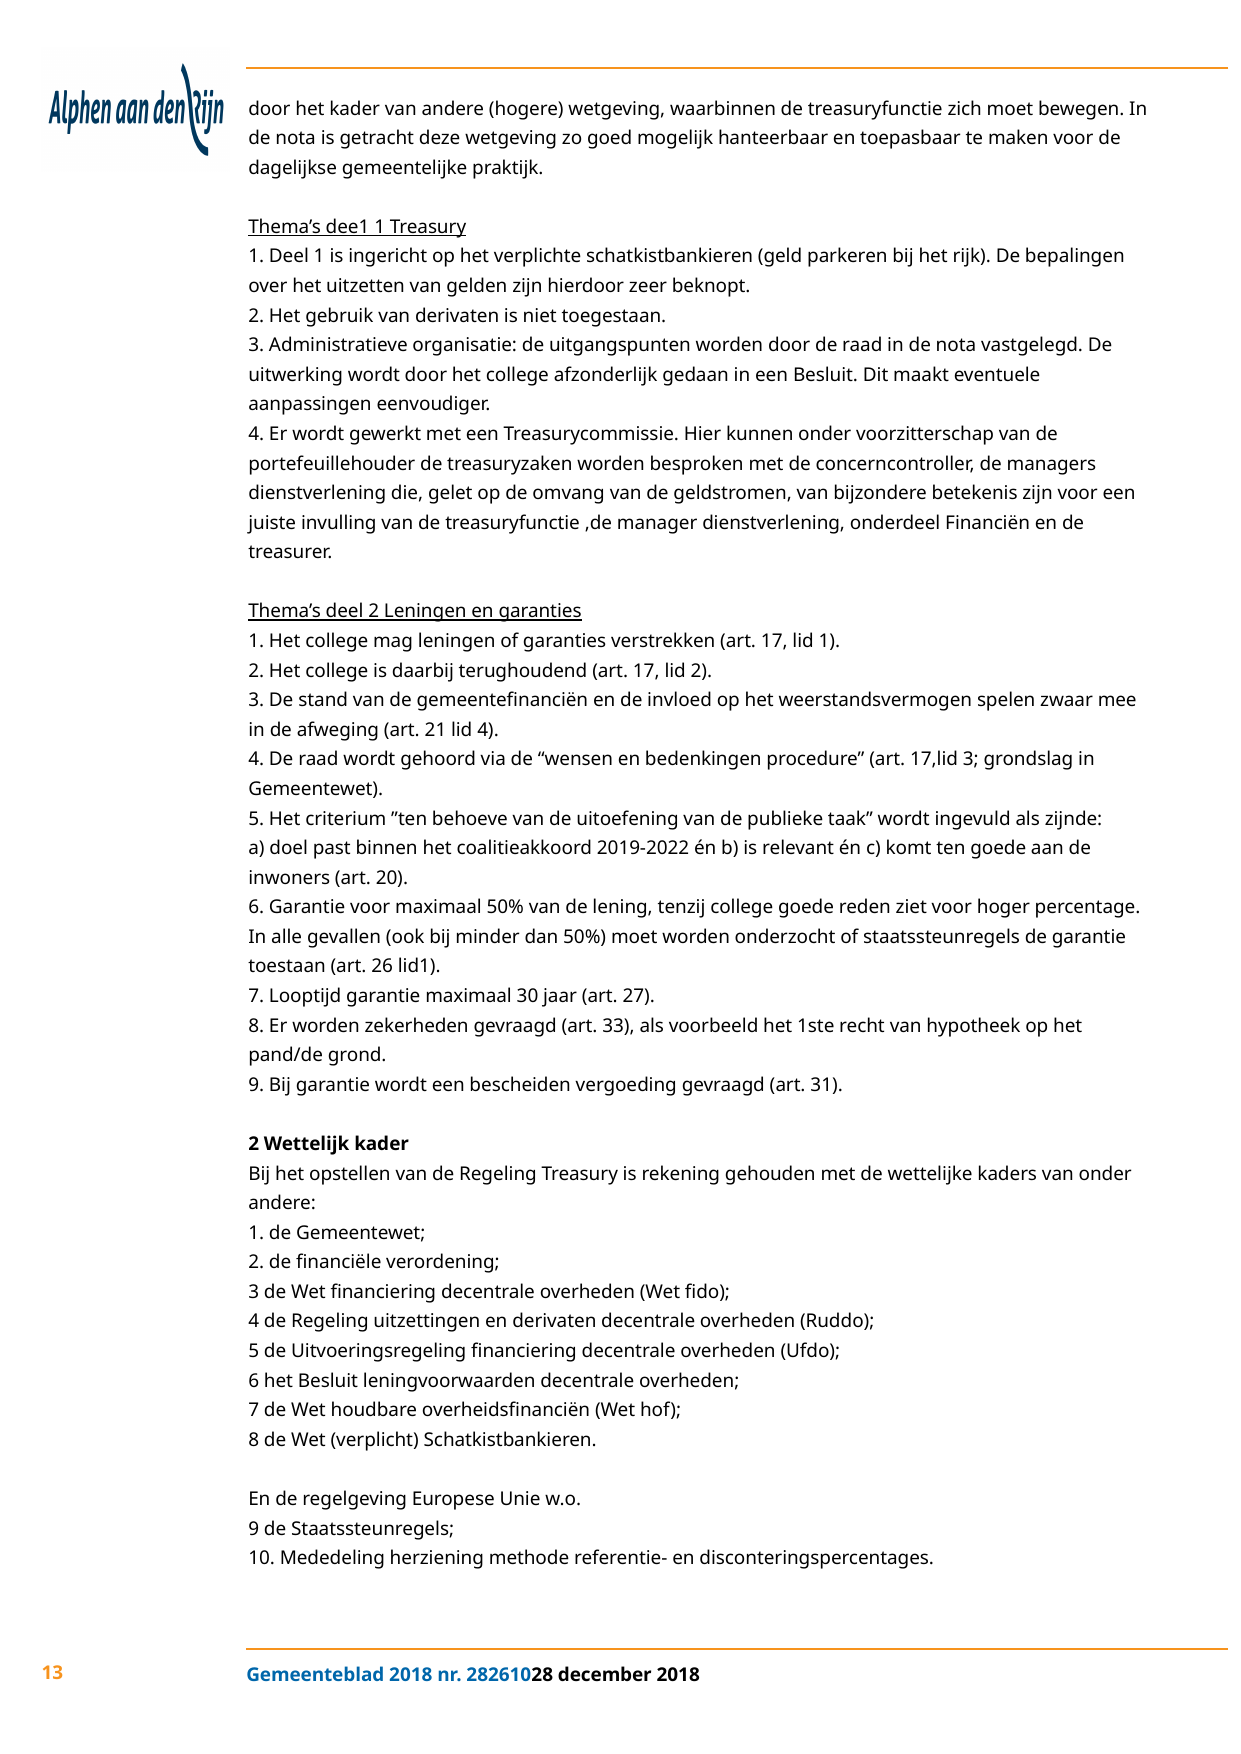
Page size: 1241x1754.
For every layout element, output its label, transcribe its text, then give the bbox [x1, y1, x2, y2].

text 3 de Wet financiering decentrale overheden (Wet fido); [248, 1278, 1152, 1304]
text 4 de Regeling uitzettingen en derivaten decentrale overheden (Ruddo); [248, 1308, 1152, 1333]
text 1. Het college mag leningen of garanties verstrekken (art. 17, lid 1). [248, 627, 1152, 653]
text En de regelgeving Europese Unie w.o. [248, 1485, 1152, 1511]
text Thema’s dee1 1 Treasury [248, 213, 1152, 239]
text Bij het opstellen van de Regeling Treasury is rekening gehouden met de wettelijke kaders van onder andere: [248, 1160, 1152, 1215]
text 6 het Besluit leningvoorwaarden decentrale overheden; [248, 1367, 1152, 1393]
text 3. Administratieve organisatie: de uitgangspunten worden door de raad in de nota vastgelegd. De uitwerking wordt door het college afzonderlijk gedaan in een Besluit. Dit maakt eventuele aanpassingen eenvoudiger. [248, 331, 1152, 416]
text a) doel past binnen het coalitieakkoord 2019-2022 én b) is relevant én c) komt ten goede aan de inwoners (art. 20). [248, 834, 1152, 890]
text 5 de Uitvoeringsregeling financiering decentrale overheden (Ufdo); [248, 1337, 1152, 1363]
text 9 de Staatssteunregels; [248, 1515, 1152, 1541]
text 3. De stand van de gemeentefinanciën en de invloed op het weerstandsvermogen spelen zwaar mee in de afweging (art. 21 lid 4). [248, 686, 1152, 742]
text door het kader van andere (hogere) wetgeving, waarbinnen de treasuryfunctie zich moet bewegen. In de nota is getracht deze wetgeving zo goed mogelijk hanteerbaar en toepasbaar te maken voor de dagelijkse gemeentelijke praktijk. [248, 95, 1152, 180]
text 1. de Gemeentewet; [248, 1219, 1152, 1245]
text 6. Garantie voor maximaal 50% van de lening, tenzij college goede reden ziet voor hoger percentage. In alle gevallen (ook bij minder dan 50%) moet worden onderzocht of staatssteunregels de garantie toestaan (art. 26 lid1). [248, 893, 1152, 978]
text 2. Het college is daarbij terughoudend (art. 17, lid 2). [248, 657, 1152, 683]
text 2. de financiële verordening; [248, 1248, 1152, 1274]
text Thema’s deel 2 Leningen en garanties [248, 598, 1152, 623]
text 9. Bij garantie wordt een bescheiden vergoeding gevraagd (art. 31). [248, 1071, 1152, 1097]
text 7 de Wet houdbare overheidsfinanciën (Wet hof); [248, 1396, 1152, 1422]
text 2. Het gebruik van derivaten is niet toegestaan. [248, 302, 1152, 328]
text 4. Er wordt gewerkt met een Treasurycommissie. Hier kunnen onder voorzitterschap van de portefeuillehouder de treasuryzaken worden besproken met de concerncontroller, de managers dienstverlening die, gelet op de omvang van de geldstromen, van bijzondere betekenis zijn voor een juiste invulling van de treasuryfunctie ,de manager dienstverlening, onderdeel Financiën en de treasurer. [248, 420, 1152, 564]
text 2 Wettelijk kader [248, 1130, 1152, 1156]
text 8 de Wet (verplicht) Schatkistbankieren. [248, 1426, 1152, 1452]
text 5. Het criterium ”ten behoeve van de uitoefening van de publieke taak” wordt ingevuld als zijnde: [248, 805, 1152, 831]
picture [41, 47, 231, 172]
text 10. Mededeling herziening methode referentie- en disconteringspercentages. [248, 1544, 1152, 1570]
text 7. Looptijd garantie maximaal 30 jaar (art. 27). [248, 982, 1152, 1008]
text 1. Deel 1 is ingericht op het verplichte schatkistbankieren (geld parkeren bij het rijk). De bepalingen over het uitzetten van gelden zijn hierdoor zeer beknopt. [248, 243, 1152, 298]
text 8. Er worden zekerheden gevraagd (art. 33), als voorbeeld het 1ste recht van hypotheek op het pand/de grond. [248, 1012, 1152, 1067]
text 4. De raad wordt gehoord via de “wensen en bedenkingen procedure” (art. 17,lid 3; grondslag in Gemeentewet). [248, 746, 1152, 801]
